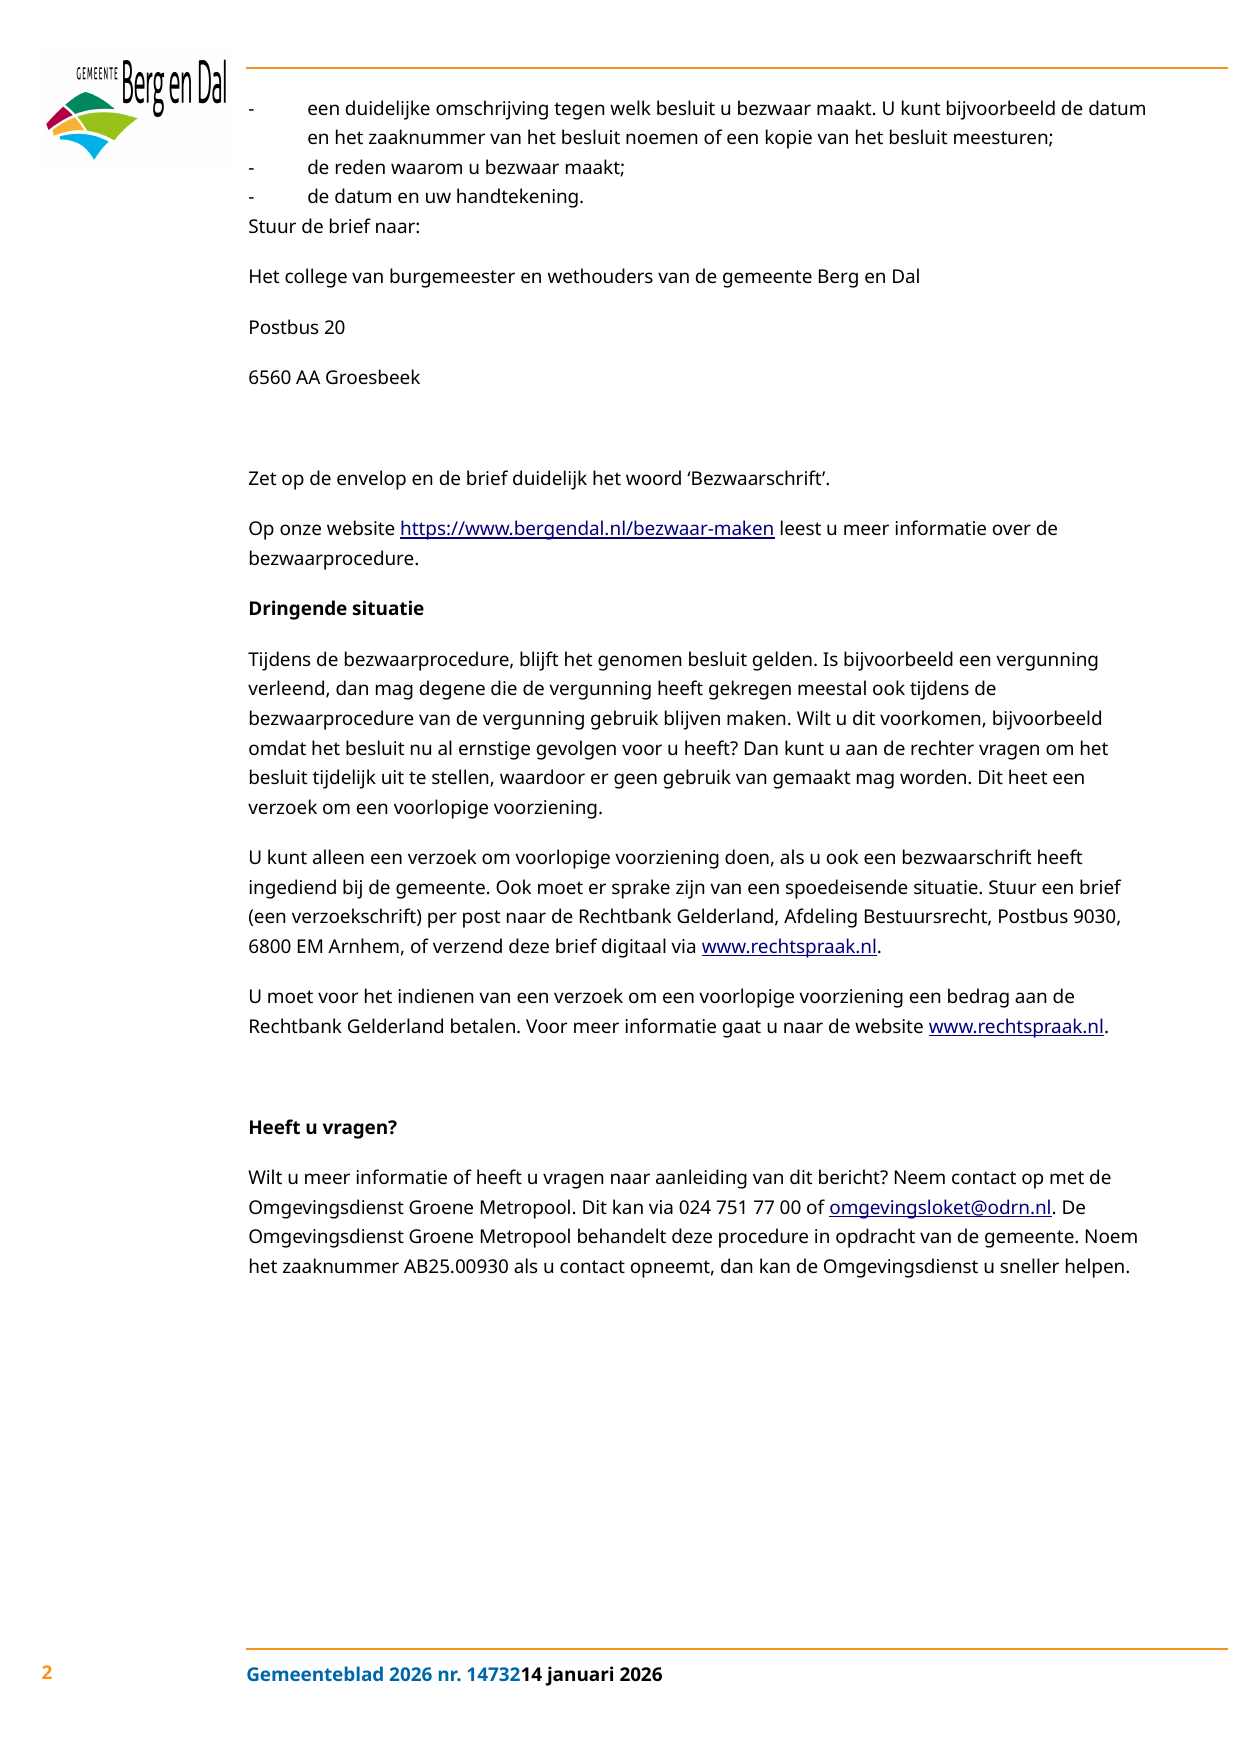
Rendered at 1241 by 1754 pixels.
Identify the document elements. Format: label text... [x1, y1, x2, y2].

text Zet op de envelop en de brief duidelijk het woord ‘Bezwaarschrift’. [248, 465, 1152, 491]
list de datum en uw handtekening. [248, 183, 1152, 209]
text 6560 AA Groesbeek [248, 364, 1152, 390]
text Wilt u meer informatie of heeft u vragen naar aanleiding van dit bericht? Neem contact op met de Omgevingsdienst Groene Metropool. Dit kan via 024 751 77 00 of omgevingsloket@odrn.nl. De Omgevingsdienst Groene Metropool behandelt deze procedure in opdracht van de gemeente. Noem het zaaknummer AB25.00930 als u contact opneemt, dan kan de Omgevingsdienst u sneller helpen. [248, 1164, 1152, 1279]
list de reden waarom u bezwaar maakt; [248, 154, 1152, 180]
text Heeft u vragen? [248, 1114, 1152, 1140]
text Tijdens de bezwaarprocedure, blijft het genomen besluit gelden. Is bijvoorbeeld een vergunning verleend, dan mag degene die de vergunning heeft gekregen meestal ook tijdens de bezwaarprocedure van de vergunning gebruik blijven maken. Wilt u dit voorkomen, bijvoorbeeld omdat het besluit nu al ernstige gevolgen voor u heeft? Dan kunt u aan de rechter vragen om het besluit tijdelijk uit te stellen, waardoor er geen gebruik van gemaakt mag worden. Dit heet een verzoek om een voorlopige voorziening. [248, 646, 1152, 820]
picture [41, 47, 231, 172]
text Op onze website https://www.bergendal.nl/bezwaar-maken leest u meer informatie over de bezwaarprocedure. [248, 516, 1152, 571]
list een duidelijke omschrijving tegen welk besluit u bezwaar maakt. U kunt bijvoorbeeld de datum en het zaaknummer van het besluit noemen of een kopie van het besluit meesturen; [248, 95, 1152, 150]
text Dringende situatie [248, 596, 1152, 621]
text U moet voor het indienen van een verzoek om een voorlopige voorziening een bedrag aan de Rechtbank Gelderland betalen. Voor meer informatie gaat u naar de website www.rechtspraak.nl. [248, 983, 1152, 1039]
text U kunt alleen een verzoek om voorlopige voorziening doen, als u ook een bezwaarschrift heeft ingediend bij de gemeente. Ook moet er sprake zijn van een spoedeisende situatie. Stuur een brief (een verzoekschrift) per post naar de Rechtbank Gelderland, Afdeling Bestuursrecht, Postbus 9030, 6800 EM Arnhem, of verzend deze brief digitaal via www.rechtspraak.nl. [248, 844, 1152, 959]
text Stuur de brief naar: [248, 213, 1152, 239]
text Postbus 20 [248, 314, 1152, 340]
text Het college van burgemeester en wethouders van de gemeente Berg en Dal [248, 263, 1152, 289]
